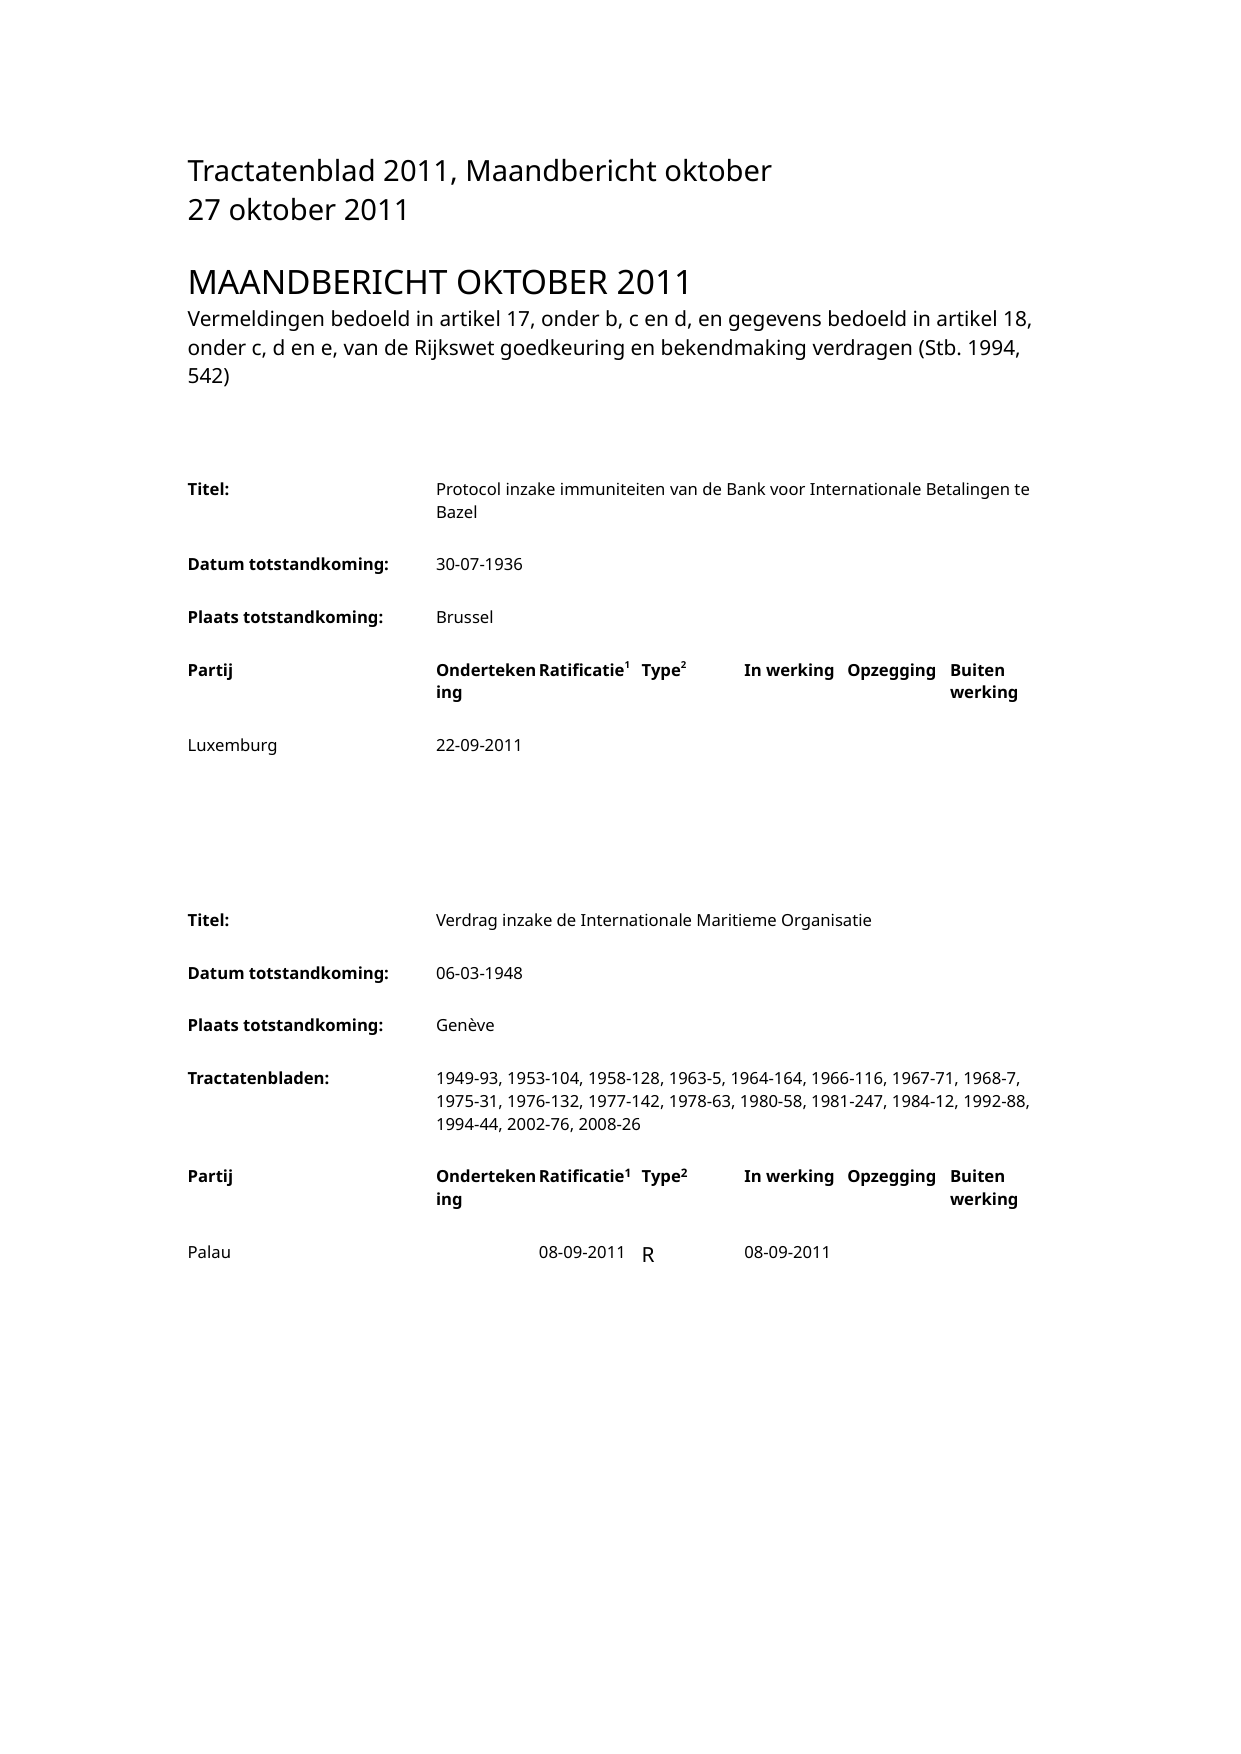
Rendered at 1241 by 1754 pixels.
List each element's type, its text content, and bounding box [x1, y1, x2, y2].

table_cell Partij [188, 1165, 436, 1240]
table_cell Tractatenbladen: [188, 1067, 436, 1165]
table_header Protocol inzake immuniteiten van de Bank voor Internationale Betalingen te Bazel [436, 478, 1053, 553]
table_cell Brussel [436, 606, 1053, 658]
table_cell [641, 734, 744, 792]
text Vermeldingen bedoeld in artikel 17, onder b, c en d, en gegevens bedoeld in artikel 18, onder c, d en e, van de Rijkswet goedkeuring en bekendmaking verdragen (Stb. 1994, 542) [187, 304, 1053, 390]
table_cell Palau [188, 1240, 436, 1299]
table_cell [950, 1240, 1053, 1299]
table_cell Datum totstandkoming: [188, 961, 436, 1014]
table_cell 1949-93, 1953-104, 1958-128, 1963-5, 1964-164, 1966-116, 1967-71, 1968-7, 1975-31, 1976-132, 1977-142, 1978-63, 1980-58, 1981-247, 1984-12, 1992-88, 1994-44, 2002-76, 2008-26 [436, 1067, 1053, 1165]
table_cell [539, 734, 641, 792]
table_cell [436, 1240, 539, 1299]
table_cell 08-09-2011 [539, 1240, 641, 1299]
table_cell Partij [188, 659, 436, 734]
table_header Verdrag inzake de Internationale Maritieme Organisatie [436, 909, 1053, 961]
table_cell [847, 1240, 950, 1299]
table_cell 22-09-2011 [436, 734, 539, 792]
table_cell Buiten werking [950, 659, 1053, 734]
table_header Titel: [188, 478, 436, 553]
table_cell 06-03-1948 [436, 961, 1053, 1014]
table_cell Type2 [641, 1165, 744, 1240]
subtitle MAANDBERICHT OKTOBER 2011 [187, 259, 1053, 304]
table_cell Type [641, 659, 744, 734]
text Tractatenblad 2011, Maandbericht oktober [187, 150, 1053, 190]
table_cell 30-07-1936 [436, 553, 1053, 606]
text 27 oktober 2011 [187, 190, 1053, 229]
table_cell Opzegging [847, 659, 950, 734]
table_cell 08-09-2011 [744, 1240, 847, 1299]
table_header Titel: [188, 909, 436, 961]
table_cell Plaats totstandkoming: [188, 1014, 436, 1067]
table_cell Opzegging [847, 1165, 950, 1240]
table_cell Buiten werking [950, 1165, 1053, 1240]
table_cell [847, 734, 950, 792]
table_cell R [641, 1240, 744, 1299]
table_cell Ratificatie1 [539, 1165, 641, 1240]
table_cell Ondertekening [436, 659, 539, 734]
table_cell [744, 734, 847, 792]
table_cell Plaats totstandkoming: [188, 606, 436, 658]
table_cell Ratificatie [539, 659, 641, 734]
table_cell In werking [744, 1165, 847, 1240]
table_cell Ondertekening [436, 1165, 539, 1240]
table_cell [950, 734, 1053, 792]
table_cell In werking [744, 659, 847, 734]
table_cell Genève [436, 1014, 1053, 1067]
table_cell Datum totstandkoming: [188, 553, 436, 606]
table_cell Luxemburg [188, 734, 436, 792]
